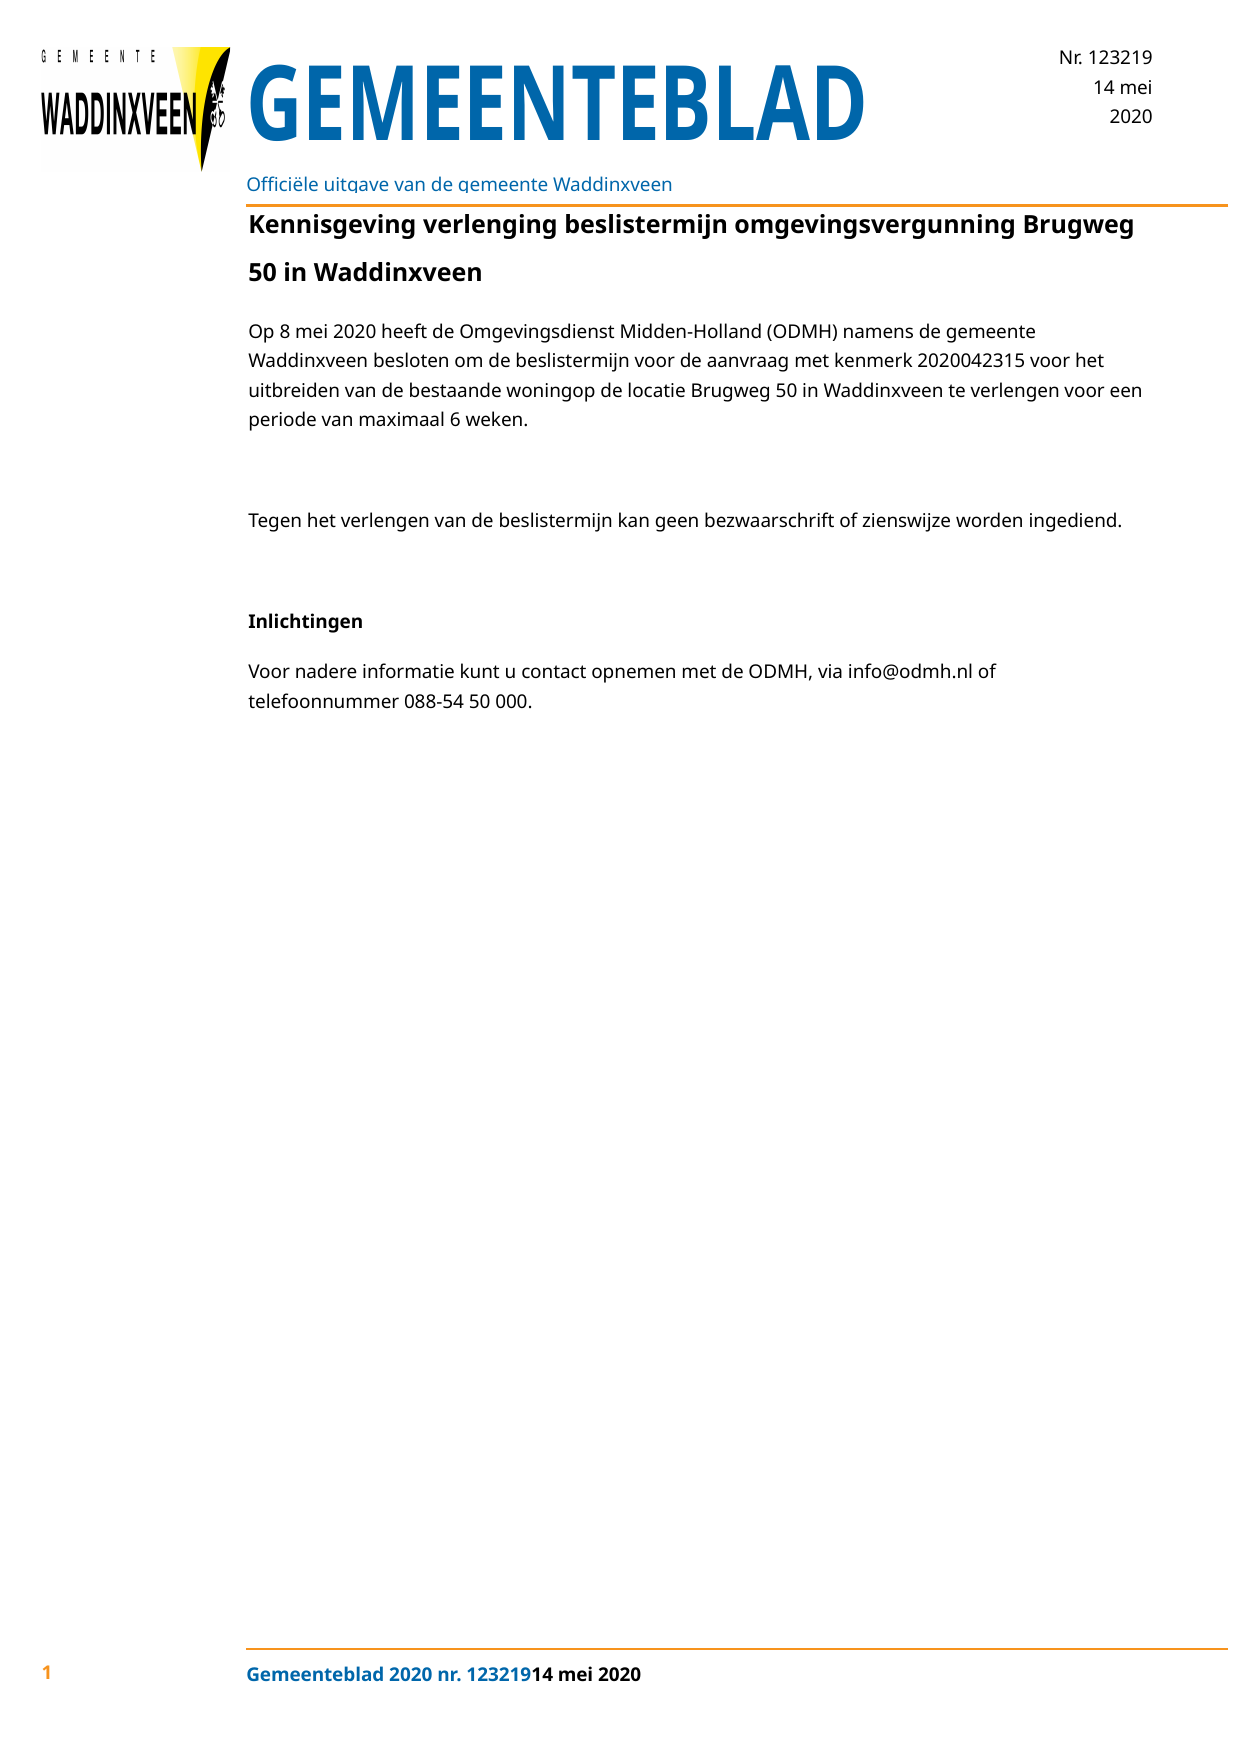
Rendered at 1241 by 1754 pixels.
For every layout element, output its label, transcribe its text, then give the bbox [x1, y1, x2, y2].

text Inlichtingen [248, 608, 1152, 634]
picture [41, 47, 231, 172]
text Voor nadere informatie kunt u contact opnemen met de ODMH, via info@odmh.nl of telefoonnummer 088-54 50 000. [248, 659, 1152, 714]
text Op 8 mei 2020 heeft de Omgevingsdienst Midden-Holland (ODMH) namens de gemeente Waddinxveen besloten om de beslistermijn voor de aanvraag met kenmerk 2020042315 voor het uitbreiden van de bestaande woningop de locatie Brugweg 50 in Waddinxveen te verlengen voor een periode van maximaal 6 weken. [248, 318, 1152, 432]
text Tegen het verlengen van de beslistermijn kan geen bezwaarschrift of zienswijze worden ingediend. [248, 507, 1152, 533]
text Kennisgeving verlenging beslistermijn omgevingsvergunning Brugweg 50 in Waddinxveen [248, 207, 1152, 288]
